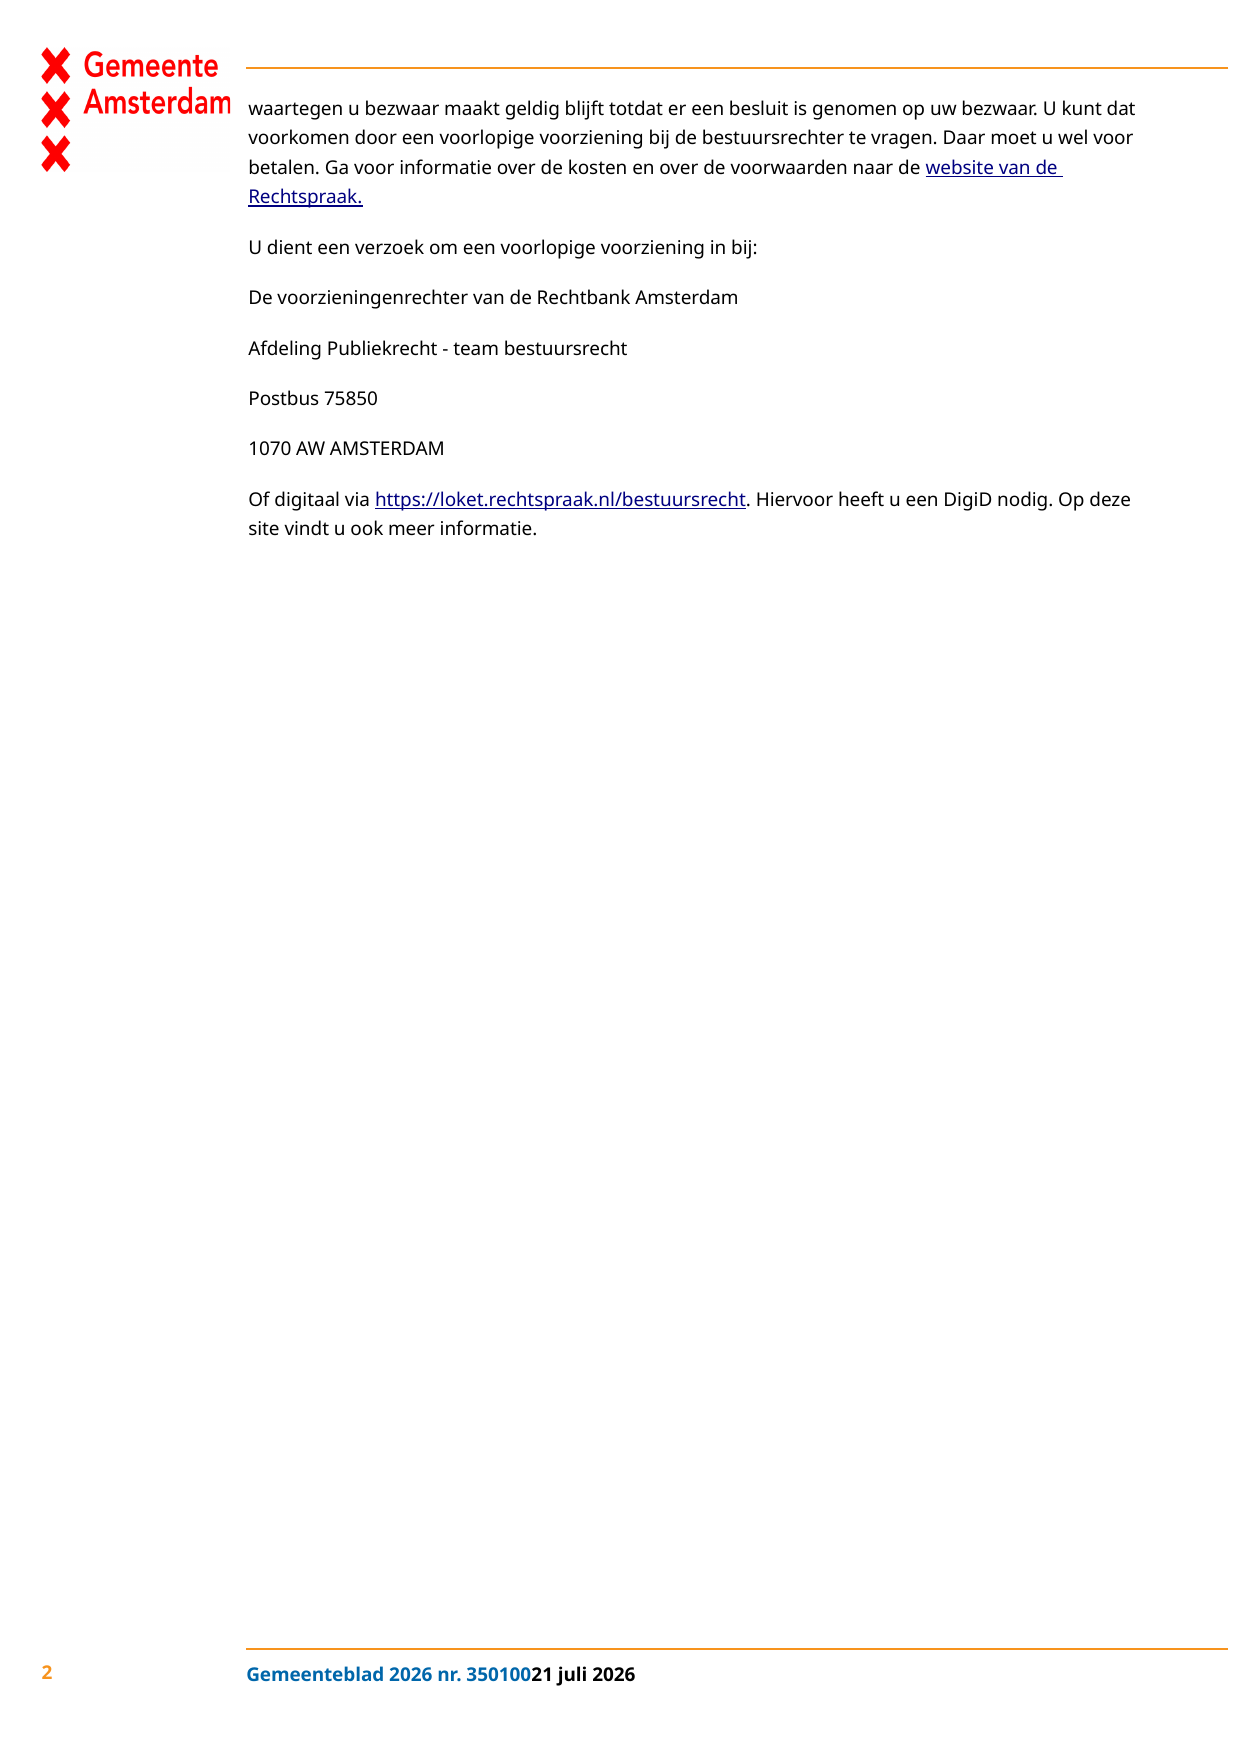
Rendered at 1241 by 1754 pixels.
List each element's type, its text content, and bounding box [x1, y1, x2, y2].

text Afdeling Publiekrecht - team bestuursrecht [248, 335, 1152, 361]
text Of digitaal via https://loket.rechtspraak.nl/bestuursrecht. Hiervoor heeft u een DigiD nodig. Op deze site vindt u ook meer informatie. [248, 486, 1152, 541]
text Postbus 75850 [248, 385, 1152, 411]
picture [41, 47, 231, 172]
text 1070 AW AMSTERDAM [248, 436, 1152, 461]
text De voorzieningenrechter van de Rechtbank Amsterdam [248, 284, 1152, 310]
text U dient een verzoek om een voorlopige voorziening in bij: [248, 234, 1152, 260]
text waartegen u bezwaar maakt geldig blijft totdat er een besluit is genomen op uw bezwaar. U kunt dat voorkomen door een voorlopige voorziening bij de bestuursrechter te vragen. Daar moet u wel voor betalen. Ga voor informatie over de kosten en over de voorwaarden naar de website van de Rechtspraak. [248, 95, 1152, 209]
